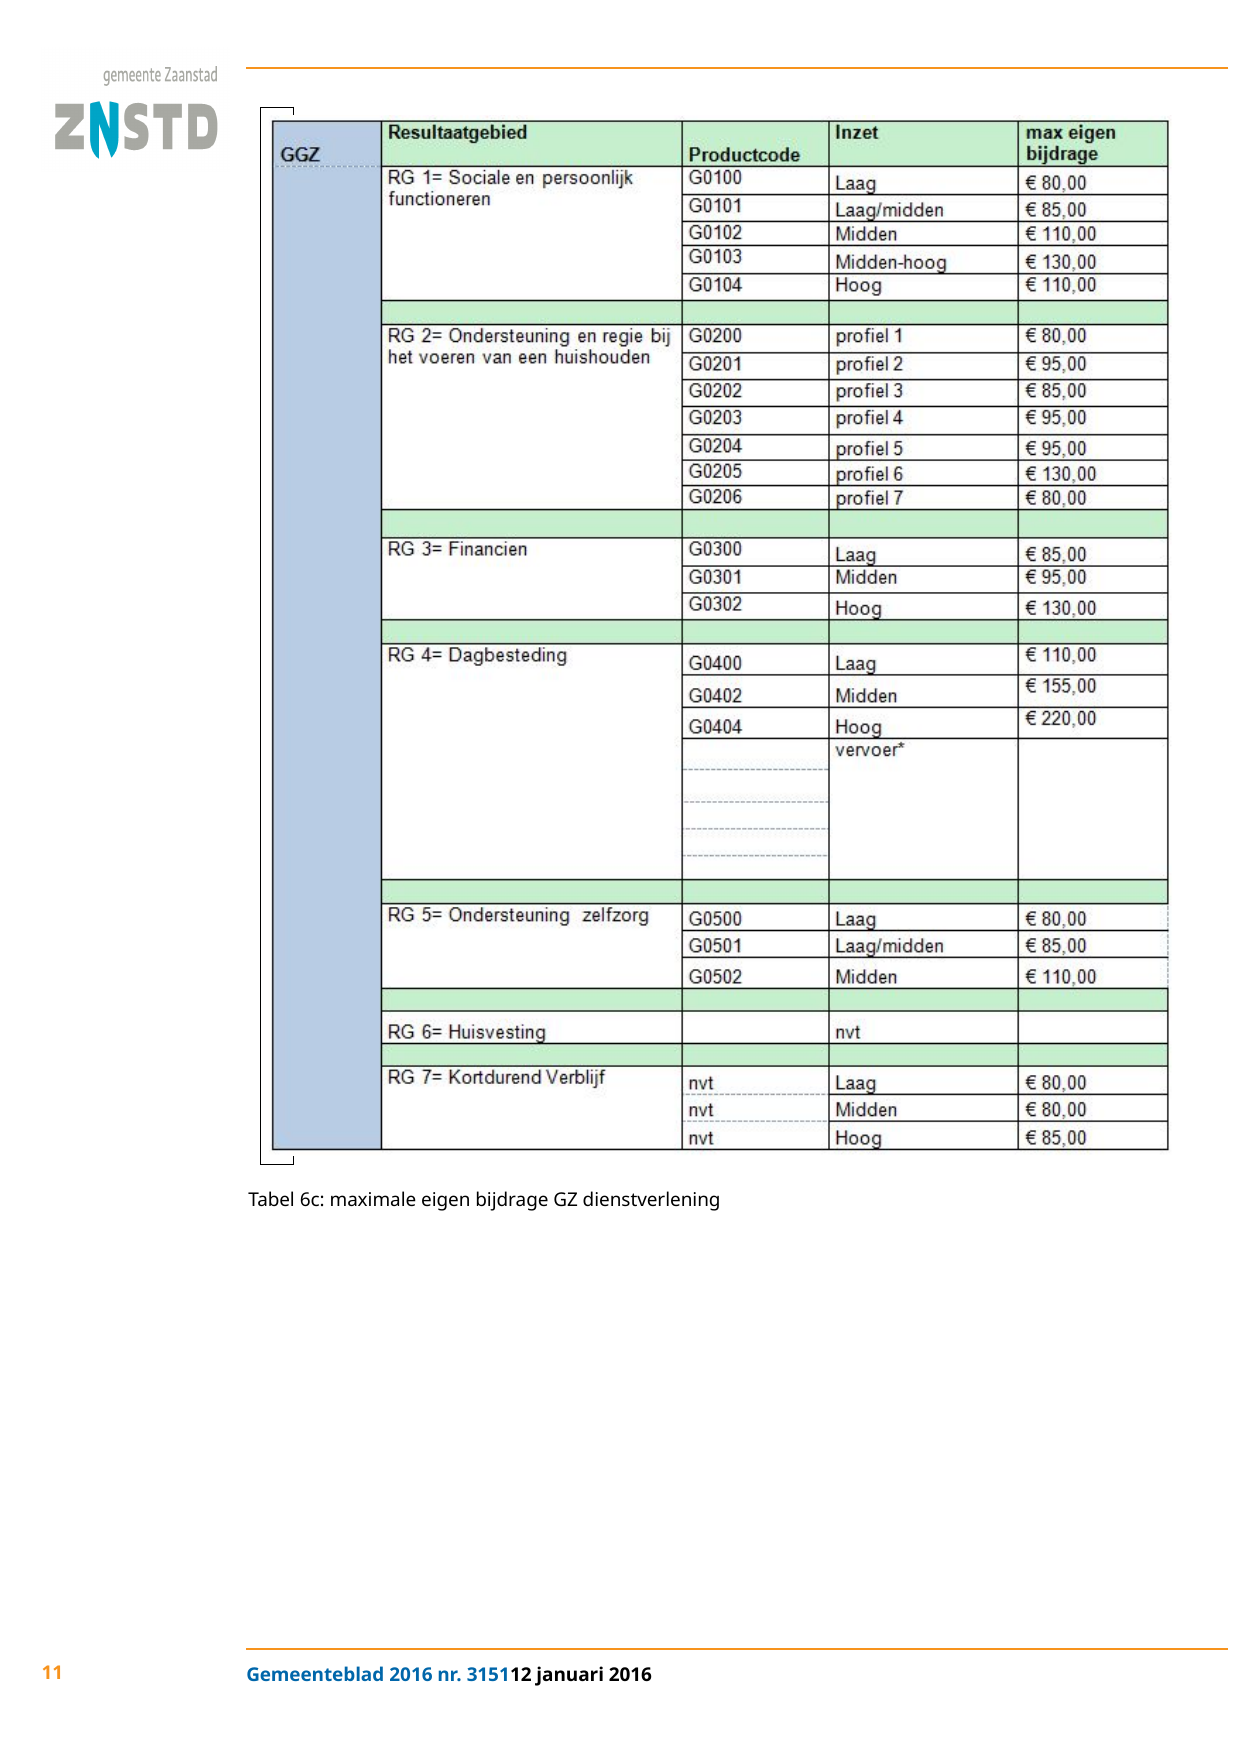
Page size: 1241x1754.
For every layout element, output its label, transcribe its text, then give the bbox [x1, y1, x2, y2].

picture [41, 47, 231, 172]
picture [268, 115, 1173, 1156]
text Tabel 6c: maximale eigen bijdrage GZ dienstverlening [248, 1186, 1152, 1212]
